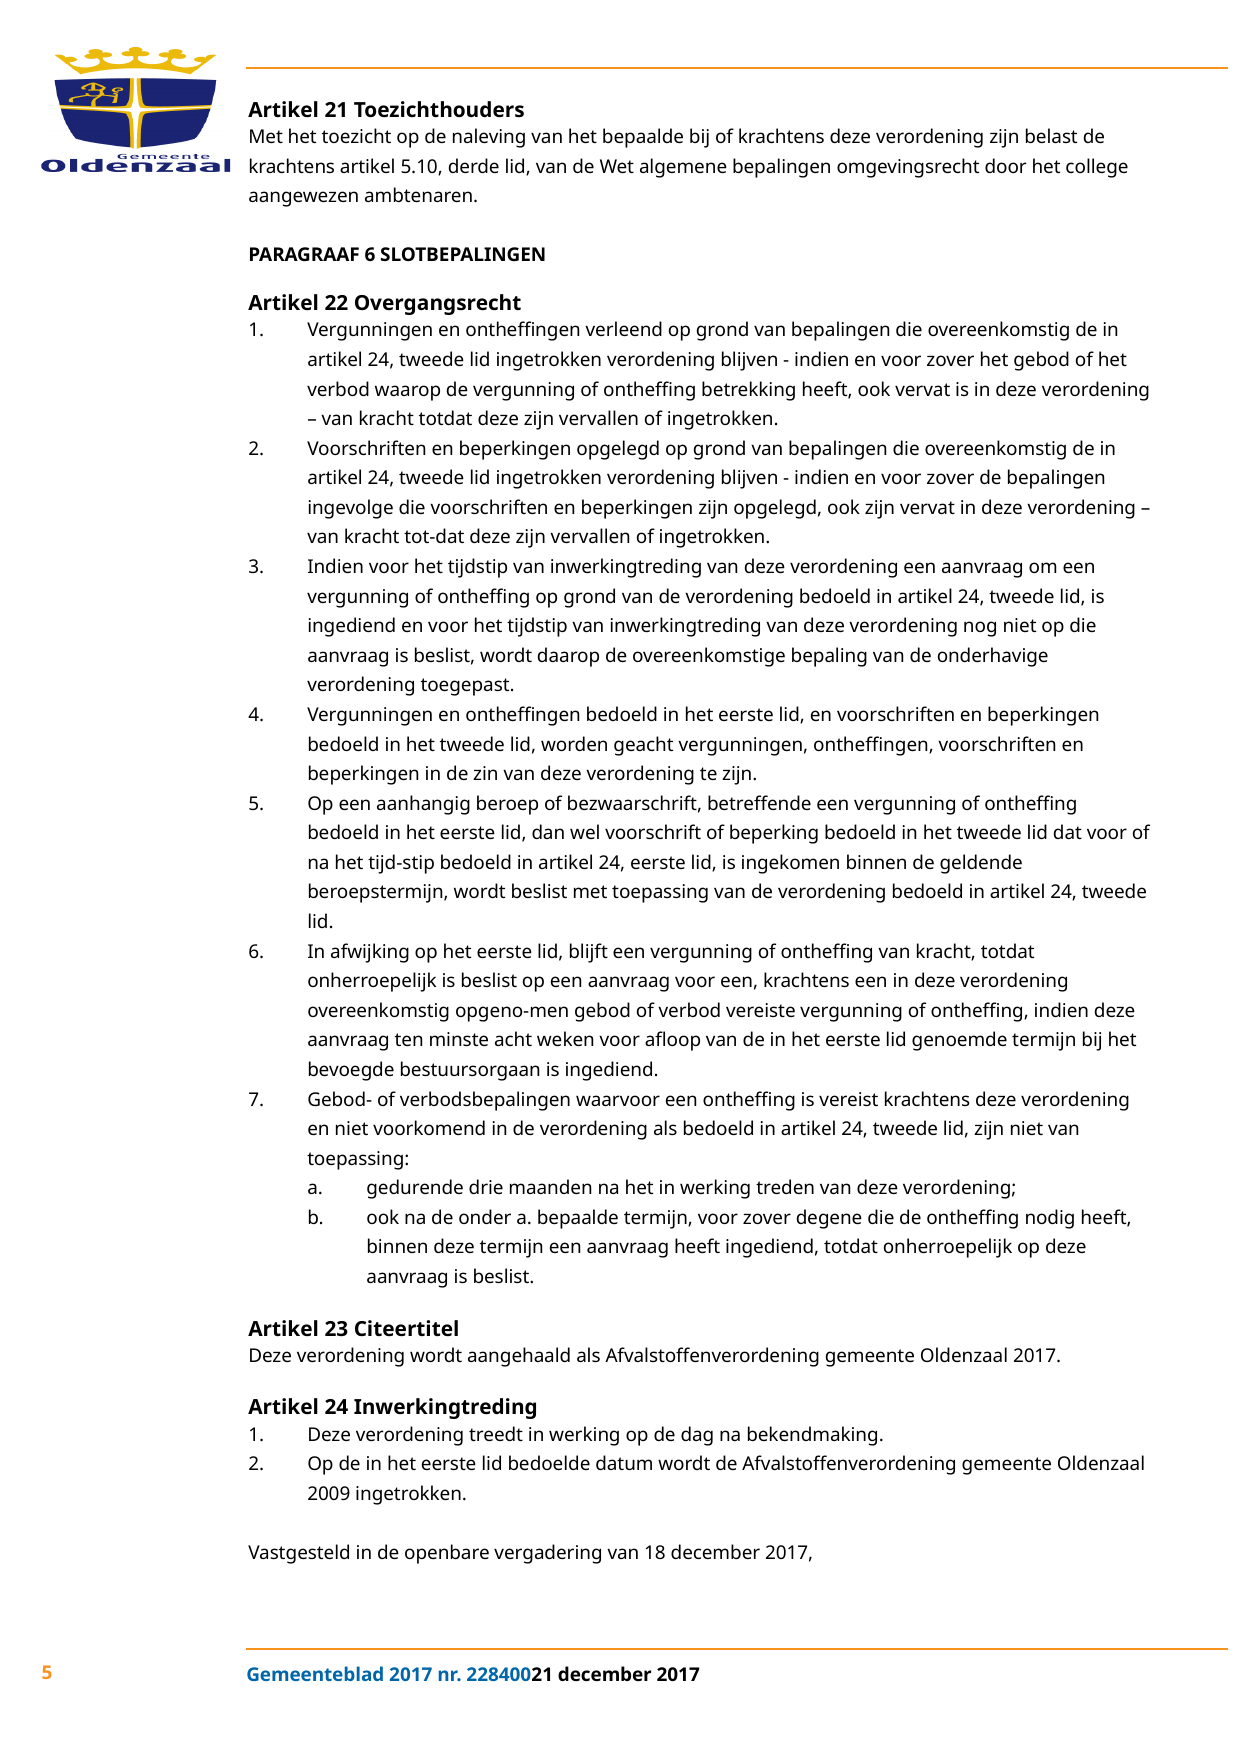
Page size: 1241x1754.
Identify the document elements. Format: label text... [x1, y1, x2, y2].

picture [41, 47, 231, 172]
list Op een aanhangig beroep of bezwaarschrift, betreffende een vergunning of ontheffing bedoeld in het eerste lid, dan wel voorschrift of beperking bedoeld in het tweede lid dat voor of na het tijd-stip bedoeld in artikel 24, eerste lid, is ingekomen binnen de geldende beroepstermijn, wordt beslist met toepassing van de verordening bedoeld in artikel 24, tweede lid. [248, 790, 1152, 934]
list Voorschriften en beperkingen opgelegd op grond van bepalingen die overeenkomstig de in artikel 24, tweede lid ingetrokken verordening blijven - indien en voor zover de bepalingen ingevolge die voorschriften en beperkingen zijn opgelegd, ook zijn vervat in deze verordening – van kracht tot-dat deze zijn vervallen of ingetrokken. [248, 435, 1152, 549]
list gedurende drie maanden na het in werking treden van deze verordening; [307, 1174, 1152, 1200]
list Deze verordening treedt in werking op de dag na bekendmaking. [248, 1421, 1152, 1447]
list Vergunningen en ontheffingen bedoeld in het eerste lid, en voorschriften en beperkingen bedoeld in het tweede lid, worden geacht vergunningen, ontheffingen, voorschriften en beperkingen in de zin van deze verordening te zijn. [248, 701, 1152, 786]
text Vastgesteld in de openbare vergadering van 18 december 2017, [248, 1539, 1152, 1565]
list ook na de onder a. bepaalde termijn, voor zover degene die de ontheffing nodig heeft, binnen deze termijn een aanvraag heeft ingediend, totdat onherroepelijk op deze aanvraag is beslist. [307, 1204, 1152, 1289]
text PARAGRAAF 6 SLOTBEPALINGEN [248, 242, 1152, 267]
list Vergunningen en ontheffingen verleend op grond van bepalingen die overeenkomstig de in artikel 24, tweede lid ingetrokken verordening blijven - indien en voor zover het gebod of het verbod waarop de vergunning of ontheffing betrekking heeft, ook vervat is in deze verordening – van kracht totdat deze zijn vervallen of ingetrokken. [248, 317, 1152, 431]
text Artikel 22 Overgangsrecht [248, 288, 1152, 317]
list Op de in het eerste lid bedoelde datum wordt de Afvalstoffenverordening gemeente Oldenzaal 2009 ingetrokken. [248, 1451, 1152, 1506]
list In afwijking op het eerste lid, blijft een vergunning of ontheffing van kracht, totdat onherroepelijk is beslist op een aanvraag voor een, krachtens een in deze verordening overeenkomstig opgeno-men gebod of verbod vereiste vergunning of ontheffing, indien deze aanvraag ten minste acht weken voor afloop van de in het eerste lid genoemde termijn bij het bevoegde bestuursorgaan is ingediend. [248, 938, 1152, 1082]
text Artikel 21 Toezichthouders [248, 95, 1152, 123]
text Artikel 23 Citeertitel [248, 1314, 1152, 1342]
text Artikel 24 Inwerkingtreding [248, 1392, 1152, 1421]
list Gebod- of verbodsbepalingen waarvoor een ontheffing is vereist krachtens deze verordening en niet voorkomend in de verordening als bedoeld in artikel 24, tweede lid, zijn niet van toepassing: [248, 1086, 1152, 1171]
text Deze verordening wordt aangehaald als Afvalstoffenverordening gemeente Oldenzaal 2017. [248, 1342, 1152, 1368]
text Met het toezicht op de naleving van het bepaalde bij of krachtens deze verordening zijn belast de krachtens artikel 5.10, derde lid, van de Wet algemene bepalingen omgevingsrecht door het college aangewezen ambtenaren. [248, 123, 1152, 208]
list Indien voor het tijdstip van inwerkingtreding van deze verordening een aanvraag om een vergunning of ontheffing op grond van de verordening bedoeld in artikel 24, tweede lid, is ingediend en voor het tijdstip van inwerkingtreding van deze verordening nog niet op die aanvraag is beslist, wordt daarop de overeenkomstige bepaling van de onderhavige verordening toegepast. [248, 553, 1152, 697]
